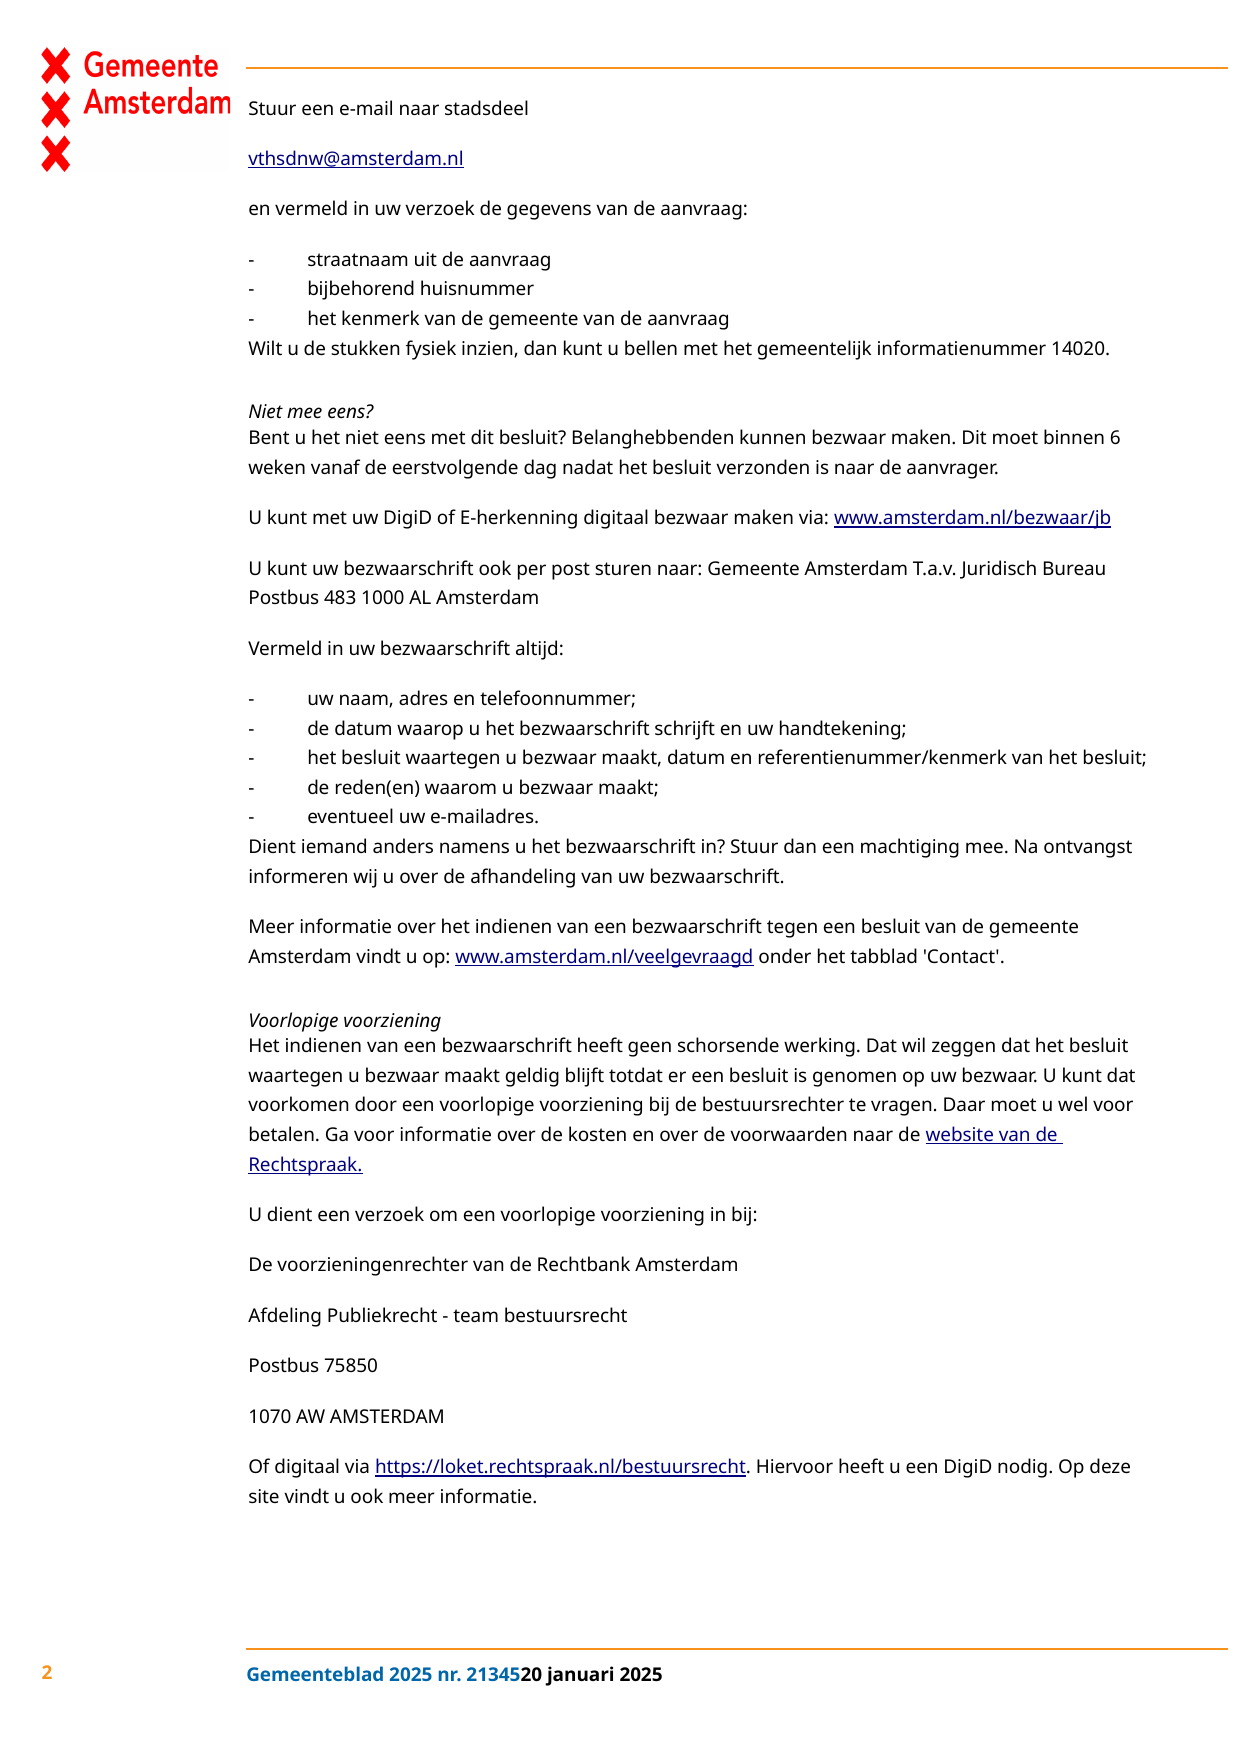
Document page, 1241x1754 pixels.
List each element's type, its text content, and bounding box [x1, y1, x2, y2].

text Stuur een e-mail naar stadsdeel [248, 95, 1152, 121]
text U dient een verzoek om een voorlopige voorziening in bij: [248, 1201, 1152, 1227]
text en vermeld in uw verzoek de gegevens van de aanvraag: [248, 196, 1152, 221]
list uw naam, adres en telefoonnummer; [248, 685, 1152, 711]
text Vermeld in uw bezwaarschrift altijd: [248, 635, 1152, 661]
text Meer informatie over het indienen van een bezwaarschrift tegen een besluit van de gemeente Amsterdam vindt u op: www.amsterdam.nl/veelgevraagd onder het tabblad 'Contact'. [248, 913, 1152, 968]
list het kenmerk van de gemeente van de aanvraag [248, 305, 1152, 331]
text Postbus 75850 [248, 1352, 1152, 1378]
text Het indienen van een bezwaarschrift heeft geen schorsende werking. Dat wil zeggen dat het besluit waartegen u bezwaar maakt geldig blijft totdat er een besluit is genomen op uw bezwaar. U kunt dat voorkomen door een voorlopige voorziening bij de bestuursrechter te vragen. Daar moet u wel voor betalen. Ga voor informatie over de kosten en over de voorwaarden naar de website van de Rechtspraak. [248, 1032, 1152, 1177]
text U kunt uw bezwaarschrift ook per post sturen naar: Gemeente Amsterdam T.a.v. Juridisch Bureau Postbus 483 1000 AL Amsterdam [248, 555, 1152, 610]
list de reden(en) waarom u bezwaar maakt; [248, 774, 1152, 800]
text Afdeling Publiekrecht - team bestuursrecht [248, 1302, 1152, 1328]
list het besluit waartegen u bezwaar maakt, datum en referentienummer/kenmerk van het besluit; [248, 744, 1152, 770]
text Of digitaal via https://loket.rechtspraak.nl/bestuursrecht. Hiervoor heeft u een DigiD nodig. Op deze site vindt u ook meer informatie. [248, 1453, 1152, 1509]
text U kunt met uw DigiD of E-herkenning digitaal bezwaar maken via: www.amsterdam.nl/bezwaar/jb [248, 504, 1152, 530]
text 1070 AW AMSTERDAM [248, 1403, 1152, 1429]
text Niet mee eens? [248, 399, 1152, 424]
text Wilt u de stukken fysiek inzien, dan kunt u bellen met het gemeentelijk informatienummer 14020. [248, 335, 1152, 361]
list straatnaam uit de aanvraag [248, 246, 1152, 272]
text Voorlopige voorziening [248, 1007, 1152, 1032]
text vthsdnw@amsterdam.nl [248, 145, 1152, 171]
picture [41, 47, 231, 172]
list eventueel uw e-mailadres. [248, 804, 1152, 829]
list de datum waarop u het bezwaarschrift schrijft en uw handtekening; [248, 715, 1152, 741]
text Dient iemand anders namens u het bezwaarschrift in? Stuur dan een machtiging mee. Na ontvangst informeren wij u over de afhandeling van uw bezwaarschrift. [248, 833, 1152, 888]
list bijbehorend huisnummer [248, 276, 1152, 301]
text Bent u het niet eens met dit besluit? Belanghebbenden kunnen bezwaar maken. Dit moet binnen 6 weken vanaf de eerstvolgende dag nadat het besluit verzonden is naar de aanvrager. [248, 424, 1152, 480]
text De voorzieningenrechter van de Rechtbank Amsterdam [248, 1252, 1152, 1277]
